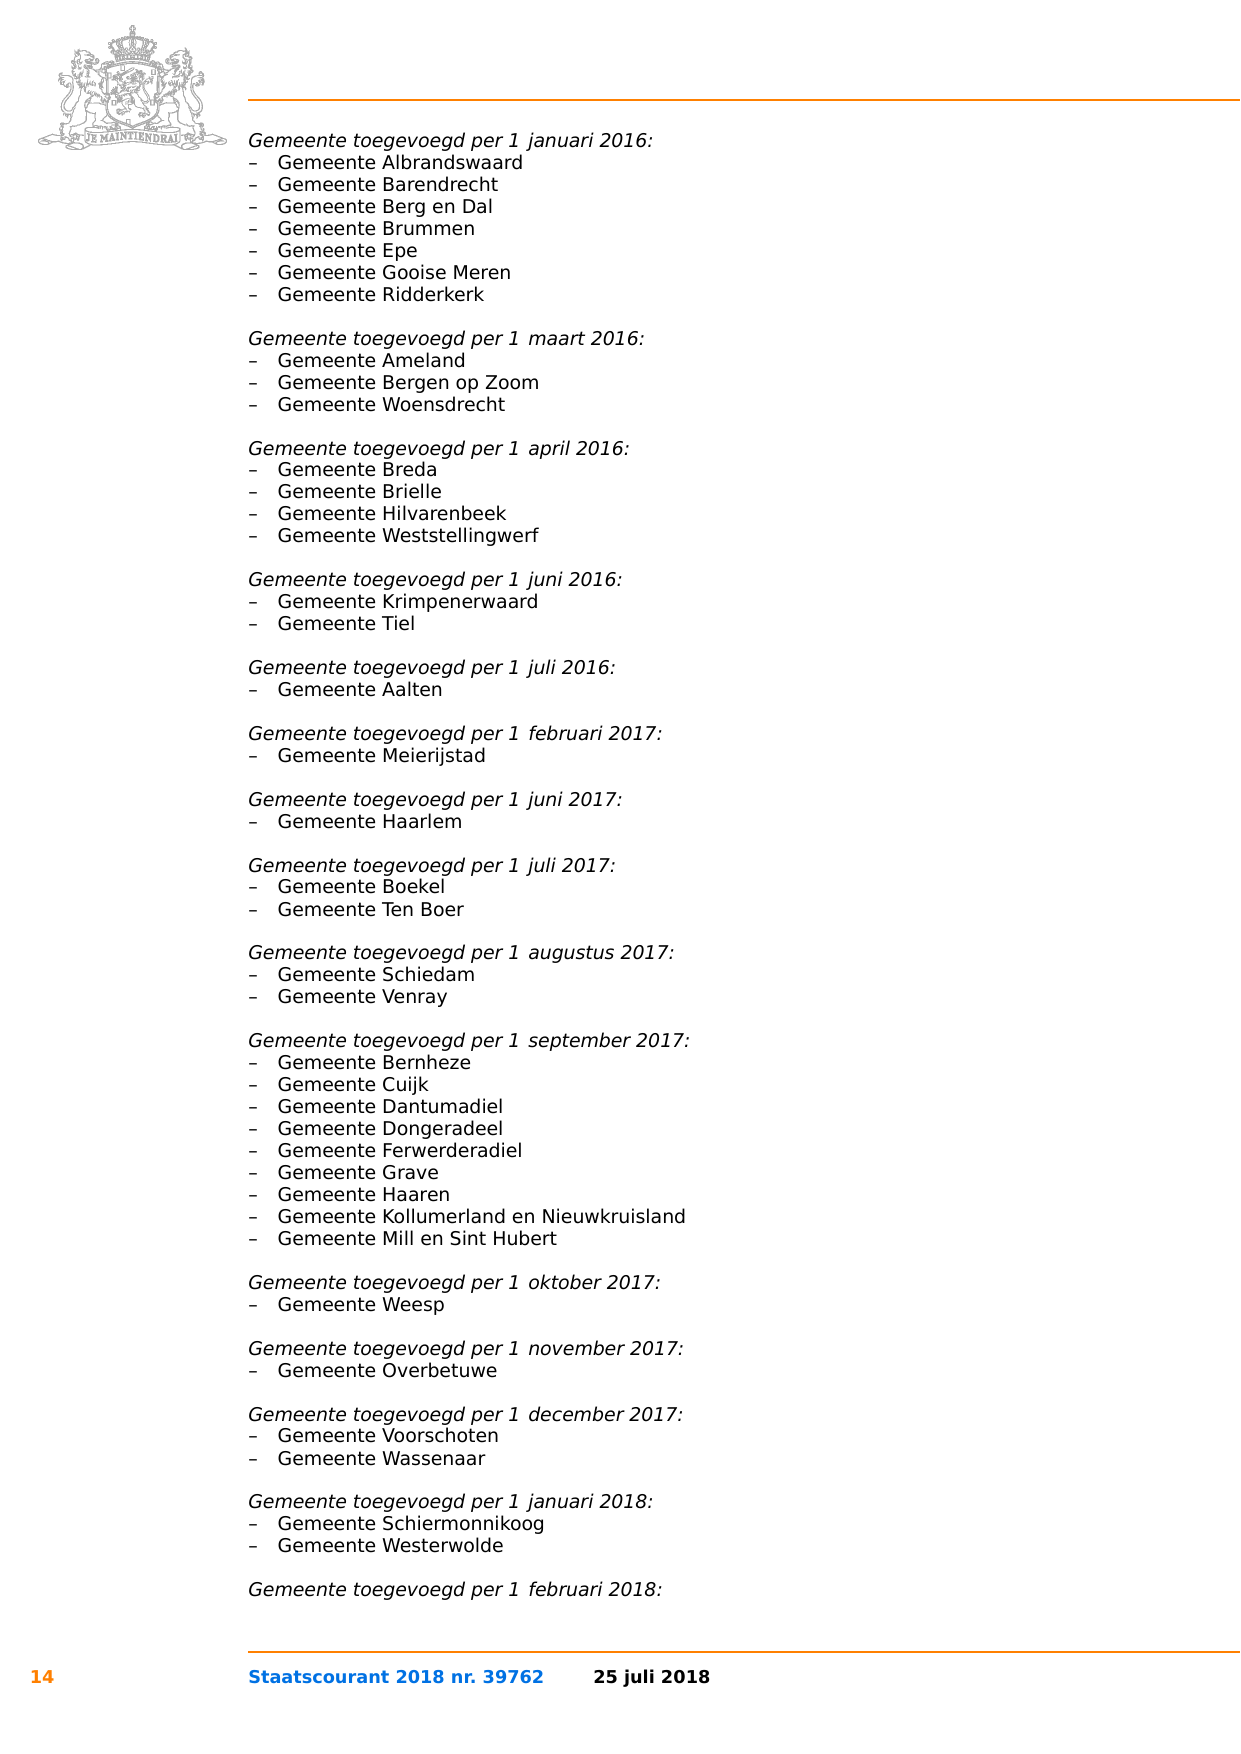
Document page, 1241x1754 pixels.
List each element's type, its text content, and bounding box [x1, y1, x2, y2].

text Gemeente toegevoegd per 1 augustus 2017: [248, 942, 1163, 964]
text – Gemeente Epe [248, 240, 1163, 262]
text – Gemeente Krimpenerwaard [248, 591, 1163, 613]
text – Gemeente Woensdrecht [248, 393, 1163, 416]
text – Gemeente Bernheze [248, 1052, 1163, 1074]
text – Gemeente Wassenaar [248, 1447, 1163, 1469]
text – Gemeente Aalten [248, 679, 1163, 701]
text Gemeente toegevoegd per 1 september 2017: [248, 1030, 1163, 1052]
text – Gemeente Haarlem [248, 811, 1163, 833]
text – Gemeente Hilvarenbeek [248, 503, 1163, 525]
text Gemeente toegevoegd per 1 januari 2018: [248, 1491, 1163, 1513]
text – Gemeente Albrandswaard [248, 152, 1163, 174]
text – Gemeente Haaren [248, 1184, 1163, 1206]
text – Gemeente Boekel [248, 876, 1163, 898]
text – Gemeente Mill en Sint Hubert [248, 1228, 1163, 1250]
text – Gemeente Ridderkerk [248, 284, 1163, 306]
text – Gemeente Westerwolde [248, 1535, 1163, 1557]
text – Gemeente Meierijstad [248, 745, 1163, 767]
text Gemeente toegevoegd per 1 april 2016: [248, 437, 1163, 459]
text Gemeente toegevoegd per 1 februari 2018: [248, 1579, 1163, 1601]
text – Gemeente Ferwerderadiel [248, 1140, 1163, 1162]
text – Gemeente Kollumerland en Nieuwkruisland [248, 1206, 1163, 1228]
text – Gemeente Breda [248, 459, 1163, 481]
text Gemeente toegevoegd per 1 juli 2016: [248, 657, 1163, 679]
text – Gemeente Brummen [248, 218, 1163, 240]
text – Gemeente Voorschoten [248, 1425, 1163, 1447]
text – Gemeente Overbetuwe [248, 1359, 1163, 1382]
text – Gemeente Schiermonnikoog [248, 1513, 1163, 1535]
text – Gemeente Brielle [248, 481, 1163, 503]
text Gemeente toegevoegd per 1 november 2017: [248, 1338, 1163, 1359]
text – Gemeente Dongeradeel [248, 1118, 1163, 1140]
text – Gemeente Barendrecht [248, 174, 1163, 196]
text – Gemeente Ten Boer [248, 898, 1163, 920]
picture [38, 25, 227, 150]
text – Gemeente Weststellingwerf [248, 525, 1163, 547]
text – Gemeente Schiedam [248, 964, 1163, 986]
text Gemeente toegevoegd per 1 juni 2016: [248, 569, 1163, 591]
text – Gemeente Cuijk [248, 1074, 1163, 1096]
text Gemeente toegevoegd per 1 juli 2017: [248, 854, 1163, 876]
text Gemeente toegevoegd per 1 juni 2017: [248, 789, 1163, 811]
text – Gemeente Dantumadiel [248, 1096, 1163, 1118]
text – Gemeente Bergen op Zoom [248, 372, 1163, 393]
text – Gemeente Venray [248, 986, 1163, 1008]
text – Gemeente Berg en Dal [248, 196, 1163, 218]
text – Gemeente Ameland [248, 349, 1163, 372]
text Gemeente toegevoegd per 1 oktober 2017: [248, 1272, 1163, 1294]
text Gemeente toegevoegd per 1 januari 2016: [248, 130, 1163, 152]
text Gemeente toegevoegd per 1 maart 2016: [248, 328, 1163, 349]
text – Gemeente Grave [248, 1162, 1163, 1184]
text – Gemeente Gooise Meren [248, 262, 1163, 284]
text Gemeente toegevoegd per 1 februari 2017: [248, 723, 1163, 745]
text Gemeente toegevoegd per 1 december 2017: [248, 1403, 1163, 1425]
text – Gemeente Tiel [248, 613, 1163, 635]
text – Gemeente Weesp [248, 1294, 1163, 1316]
